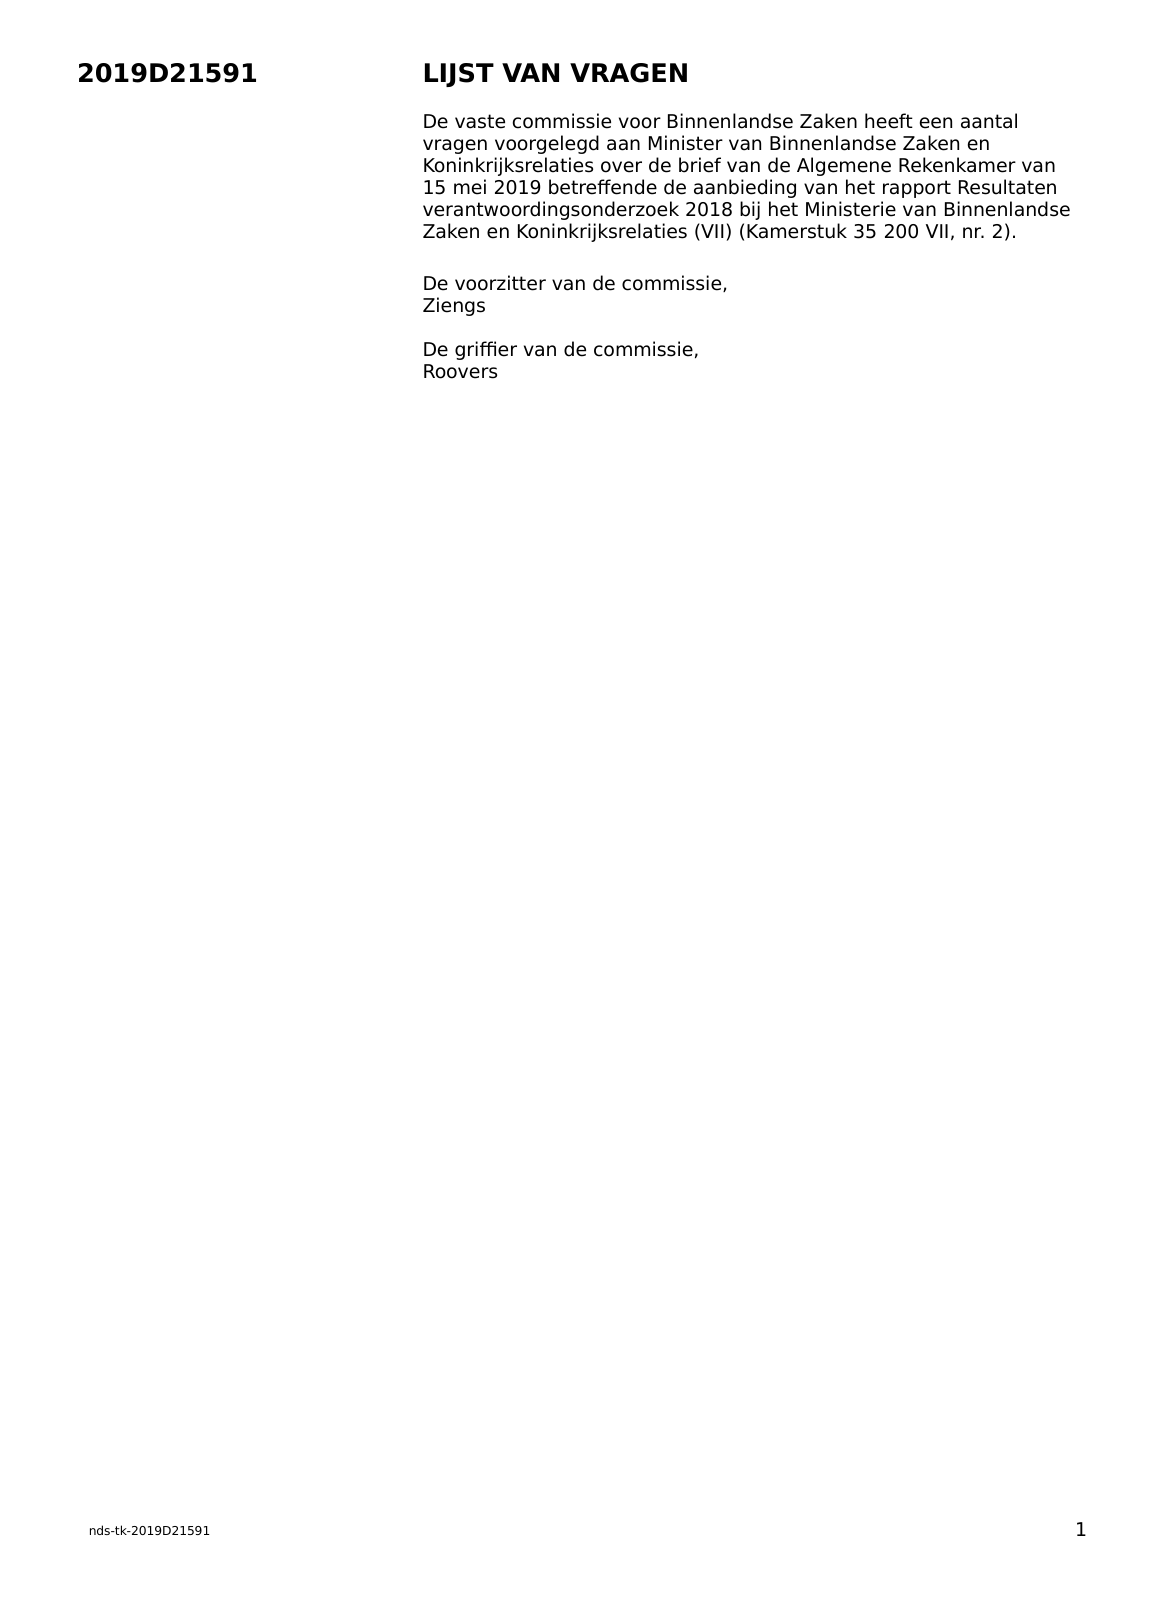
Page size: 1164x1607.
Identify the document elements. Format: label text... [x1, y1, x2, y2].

text De vaste commissie voor Binnenlandse Zaken heeft een aantal vragen voorgelegd aan Minister van Binnenlandse Zaken en Koninkrijksrelaties over de brief van de Algemene Rekenkamer van 15 mei 2019 betreffende de aanbieding van het rapport Resultaten verantwoordingsonderzoek 2018 bij het Ministerie van Binnenlandse Zaken en Koninkrijksrelaties (VII) (Kamerstuk 35 200 VII, nr. 2). [422, 111, 1087, 243]
text De griffier van de commissie, Roovers [422, 339, 1087, 383]
text De voorzitter van de commissie, Ziengs [422, 273, 1087, 317]
text nds-tk-2019D21591 [88, 1524, 323, 1538]
text 2019D21591 LIJST VAN VRAGEN [77, 59, 1087, 89]
